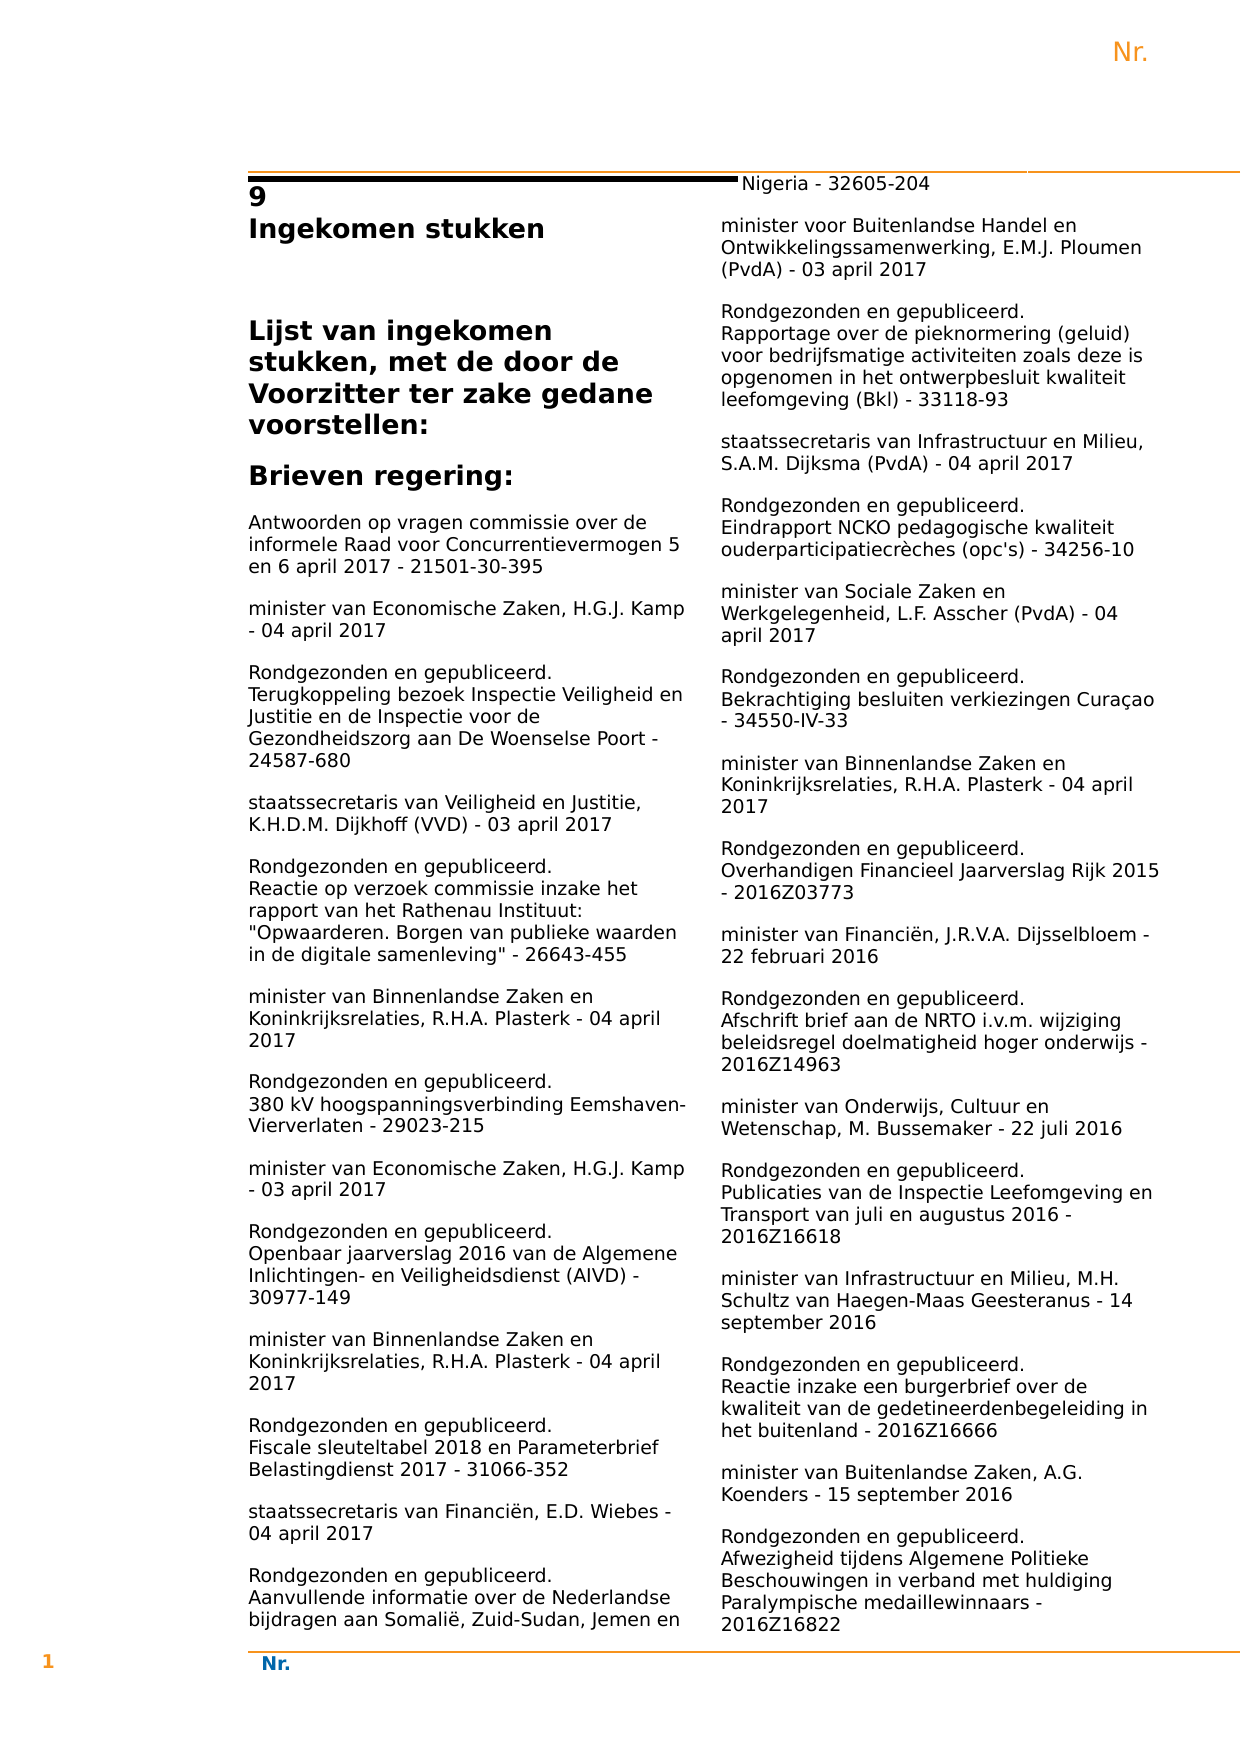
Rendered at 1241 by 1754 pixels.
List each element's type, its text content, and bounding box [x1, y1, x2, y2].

text minister van Buitenlandse Zaken, A.G. Koenders - 15 september 2016 [721, 1462, 1163, 1506]
text 380 kV hoogspanningsverbinding Eemshaven-Vierverlaten - 29023-215 [248, 1093, 691, 1137]
text Bekrachtiging besluiten verkiezingen Curaçao - 34550-IV-33 [721, 688, 1163, 732]
text minister van Binnenlandse Zaken en Koninkrijksrelaties, R.H.A. Plasterk - 04 april 2017 [248, 986, 691, 1051]
text minister van Economische Zaken, H.G.J. Kamp - 03 april 2017 [248, 1157, 691, 1201]
text Aanvullende informatie over de Nederlandse bijdragen aan Somalië, Zuid-Sudan, Jemen en [248, 1587, 691, 1631]
text staatssecretaris van Financiën, E.D. Wiebes - 04 april 2017 [248, 1501, 691, 1545]
text Antwoorden op vragen commissie over de informele Raad voor Concurrentievermogen 5 en 6 april 2017 - 21501-30-395 [248, 512, 691, 578]
text Rondgezonden en gepubliceerd. [721, 666, 1163, 688]
text minister van Sociale Zaken en Werkgelegenheid, L.F. Asscher (PvdA) - 04 april 2017 [721, 581, 1163, 646]
text Rondgezonden en gepubliceerd. [248, 1415, 691, 1437]
text minister van Onderwijs, Cultuur en Wetenschap, M. Bussemaker - 22 juli 2016 [721, 1096, 1163, 1140]
text Reactie inzake een burgerbrief over de kwaliteit van de gedetineerdenbegeleiding in het buitenland - 2016Z16666 [721, 1376, 1163, 1442]
text Rondgezonden en gepubliceerd. [248, 1565, 691, 1587]
text Rondgezonden en gepubliceerd. [721, 1354, 1163, 1376]
text Rapportage over de pieknormering (geluid) voor bedrijfsmatige activiteiten zoals deze is opgenomen in het ontwerpbesluit kwaliteit leefomgeving (Bkl) - 33118-93 [721, 323, 1163, 411]
text Afwezigheid tijdens Algemene Politieke Beschouwingen in verband met huldiging Paralympische medaillewinnaars - 2016Z16822 [721, 1548, 1163, 1636]
text Rondgezonden en gepubliceerd. [248, 662, 691, 684]
title Lijst van ingekomen stukken, met de door de Voorzitter ter zake gedane voorstellen: [248, 316, 691, 441]
text Rondgezonden en gepubliceerd. [721, 1526, 1163, 1548]
text Rondgezonden en gepubliceerd. [721, 494, 1163, 517]
text Rondgezonden en gepubliceerd. [248, 1071, 691, 1093]
text Nigeria - 32605-204 [721, 173, 1163, 195]
text minister van Infrastructuur en Milieu, M.H. Schultz van Haegen-Maas Geesteranus - 14 september 2016 [721, 1268, 1163, 1334]
text Rondgezonden en gepubliceerd. [721, 1160, 1163, 1182]
text staatssecretaris van Infrastructuur en Milieu, S.A.M. Dijksma (PvdA) - 04 april 2017 [721, 431, 1163, 474]
text staatssecretaris van Veiligheid en Justitie, K.H.D.M. Dijkhoff (VVD) - 03 april 2017 [248, 792, 691, 836]
text Eindrapport NCKO pedagogische kwaliteit ouderparticipatiecrèches (opc's) - 34256-10 [721, 517, 1163, 561]
text Rondgezonden en gepubliceerd. [248, 1221, 691, 1243]
text Openbaar jaarverslag 2016 van de Algemene Inlichtingen- en Veiligheidsdienst (AIVD) - 30977-149 [248, 1243, 691, 1309]
text minister van Economische Zaken, H.G.J. Kamp - 04 april 2017 [248, 598, 691, 642]
text minister voor Buitenlandse Handel en Ontwikkelingssamenwerking, E.M.J. Ploumen (PvdA) - 03 april 2017 [721, 215, 1163, 281]
text minister van Binnenlandse Zaken en Koninkrijksrelaties, R.H.A. Plasterk - 04 april 2017 [248, 1329, 691, 1395]
text minister van Financiën, J.R.V.A. Dijsselbloem - 22 februari 2016 [721, 924, 1163, 968]
text Rondgezonden en gepubliceerd. [721, 988, 1163, 1010]
text Rondgezonden en gepubliceerd. [721, 838, 1163, 860]
text Rondgezonden en gepubliceerd. [248, 856, 691, 878]
title 9 Ingekomen stukken [248, 182, 691, 244]
text Rondgezonden en gepubliceerd. [721, 301, 1163, 323]
text Reactie op verzoek commissie inzake het rapport van het Rathenau Instituut: "Opwaarderen. Borgen van publieke waarden in de digitale samenleving" - 26643-455 [248, 878, 691, 966]
text Publicaties van de Inspectie Leefomgeving en Transport van juli en augustus 2016 - 2016Z16618 [721, 1182, 1163, 1248]
title Brieven regering: [248, 461, 691, 492]
text Terugkoppeling bezoek Inspectie Veiligheid en Justitie en de Inspectie voor de Gezondheidszorg aan De Woenselse Poort - 24587-680 [248, 684, 691, 772]
text Afschrift brief aan de NRTO i.v.m. wijziging beleidsregel doelmatigheid hoger onderwijs - 2016Z14963 [721, 1010, 1163, 1076]
text Overhandigen Financieel Jaarverslag Rijk 2015 - 2016Z03773 [721, 860, 1163, 904]
text minister van Binnenlandse Zaken en Koninkrijksrelaties, R.H.A. Plasterk - 04 april 2017 [721, 752, 1163, 818]
text Fiscale sleuteltabel 2018 en Parameterbrief Belastingdienst 2017 - 31066-352 [248, 1437, 691, 1481]
